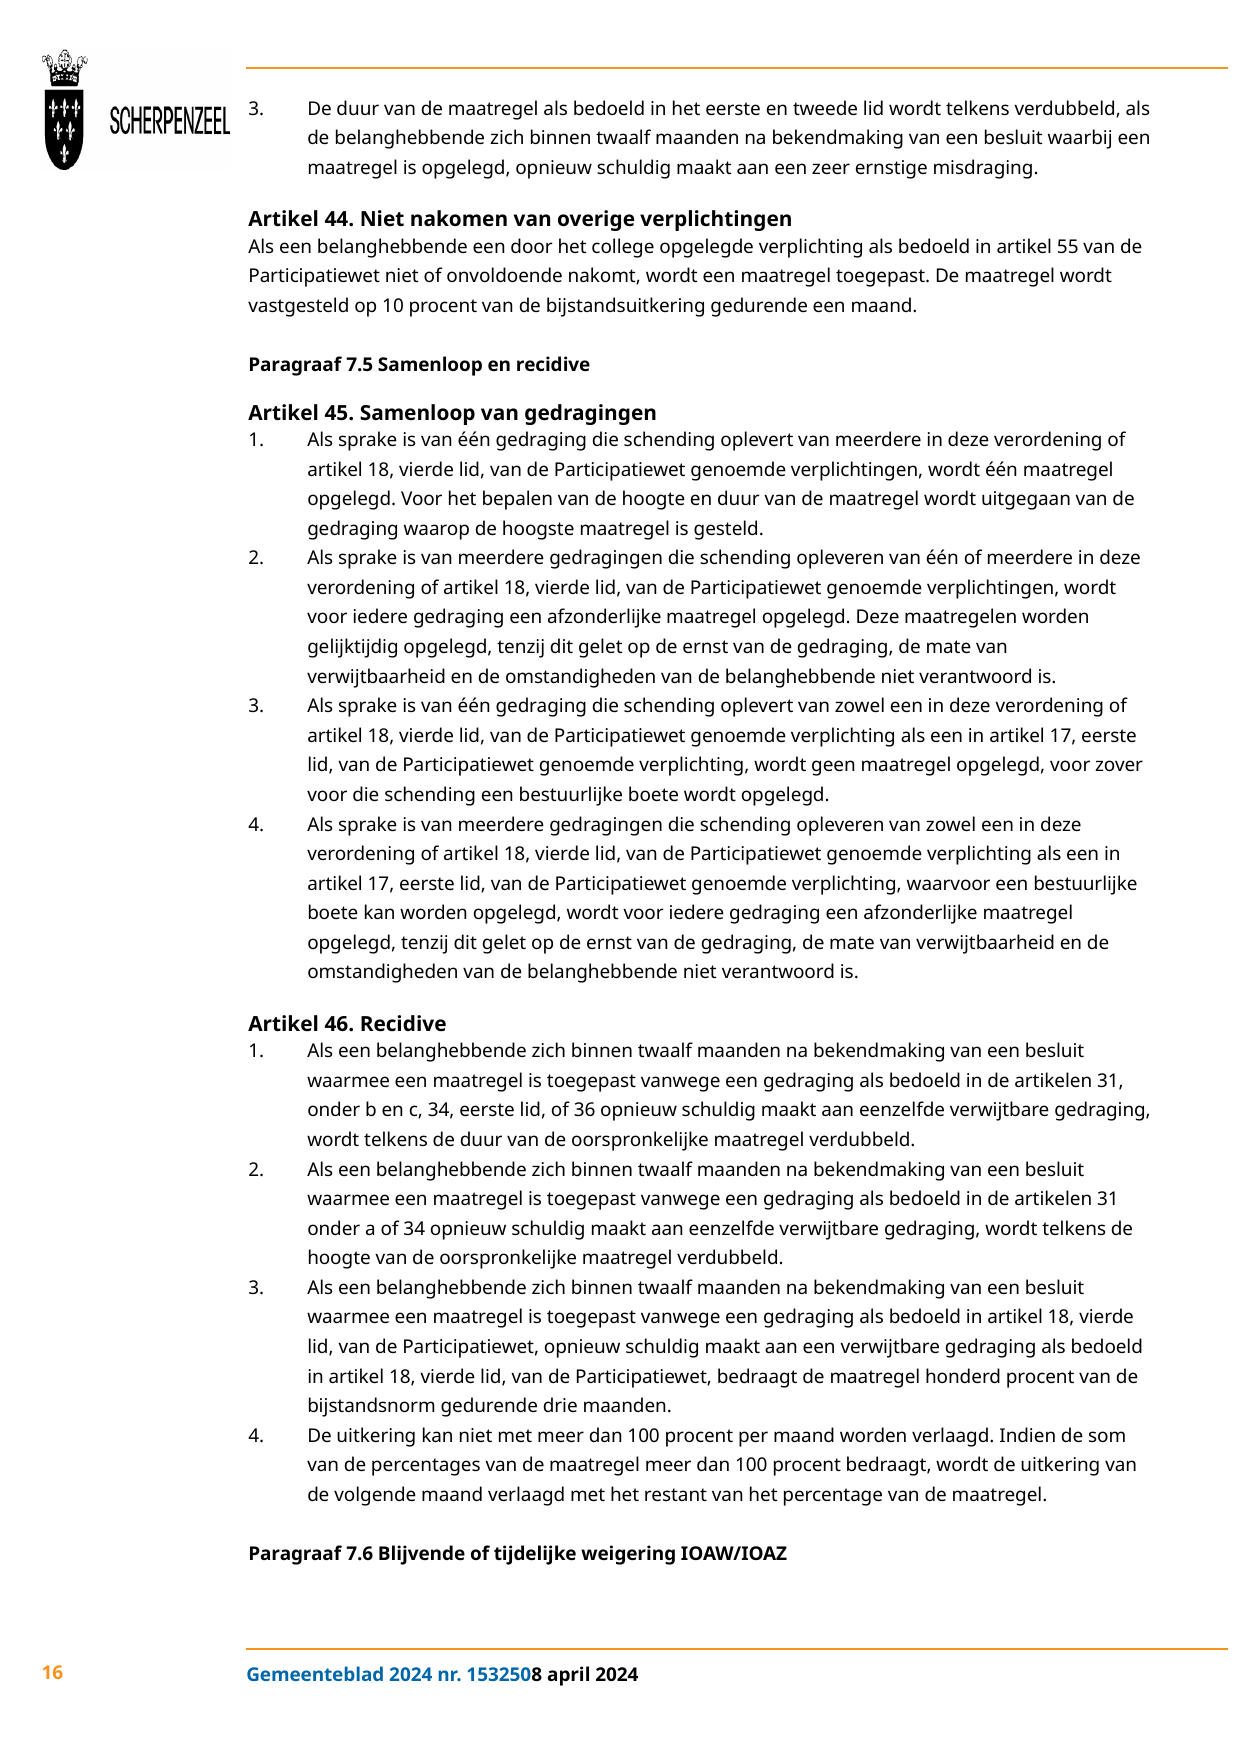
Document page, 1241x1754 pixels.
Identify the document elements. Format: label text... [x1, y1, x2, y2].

text Als een belanghebbende een door het college opgelegde verplichting als bedoeld in artikel 55 van de Participatiewet niet of onvoldoende nakomt, wordt een maatregel toegepast. De maatregel wordt vastgesteld op 10 procent van de bijstandsuitkering gedurende een maand. [248, 233, 1152, 318]
list Als een belanghebbende zich binnen twaalf maanden na bekendmaking van een besluit waarmee een maatregel is toegepast vanwege een gedraging als bedoeld in artikel 18, vierde lid, van de Participatiewet, opnieuw schuldig maakt aan een verwijtbare gedraging als bedoeld in artikel 18, vierde lid, van de Participatiewet, bedraagt de maatregel honderd procent van de bijstandsnorm gedurende drie maanden. [248, 1274, 1152, 1418]
list Als sprake is van meerdere gedragingen die schending opleveren van zowel een in deze verordening of artikel 18, vierde lid, van de Participatiewet genoemde verplichting als een in artikel 17, eerste lid, van de Participatiewet genoemde verplichting, waarvoor een bestuurlijke boete kan worden opgelegd, wordt voor iedere gedraging een afzonderlijke maatregel opgelegd, tenzij dit gelet op de ernst van de gedraging, de mate van verwijtbaarheid en de omstandigheden van de belanghebbende niet verantwoord is. [248, 811, 1152, 984]
list Als sprake is van één gedraging die schending oplevert van zowel een in deze verordening of artikel 18, vierde lid, van de Participatiewet genoemde verplichting als een in artikel 17, eerste lid, van de Participatiewet genoemde verplichting, wordt geen maatregel opgelegd, voor zover voor die schending een bestuurlijke boete wordt opgelegd. [248, 692, 1152, 807]
list De duur van de maatregel als bedoeld in het eerste en tweede lid wordt telkens verdubbeld, als de belanghebbende zich binnen twaalf maanden na bekendmaking van een besluit waarbij een maatregel is opgelegd, opnieuw schuldig maakt aan een zeer ernstige misdraging. [248, 95, 1152, 180]
text Artikel 45. Samenloop van gedragingen [248, 398, 1152, 426]
text Artikel 46. Recidive [248, 1009, 1152, 1037]
text Paragraaf 7.6 Blijvende of tijdelijke weigering IOAW/IOAZ [248, 1540, 1152, 1566]
list Als een belanghebbende zich binnen twaalf maanden na bekendmaking van een besluit waarmee een maatregel is toegepast vanwege een gedraging als bedoeld in de artikelen 31, onder b en c, 34, eerste lid, of 36 opnieuw schuldig maakt aan eenzelfde verwijtbare gedraging, wordt telkens de duur van de oorspronkelijke maatregel verdubbeld. [248, 1037, 1152, 1152]
list Als een belanghebbende zich binnen twaalf maanden na bekendmaking van een besluit waarmee een maatregel is toegepast vanwege een gedraging als bedoeld in de artikelen 31 onder a of 34 opnieuw schuldig maakt aan eenzelfde verwijtbare gedraging, wordt telkens de hoogte van de oorspronkelijke maatregel verdubbeld. [248, 1156, 1152, 1270]
picture [41, 47, 231, 172]
text Paragraaf 7.5 Samenloop en recidive [248, 351, 1152, 377]
list De uitkering kan niet met meer dan 100 procent per maand worden verlaagd. Indien de som van de percentages van de maatregel meer dan 100 procent bedraagt, wordt de uitkering van de volgende maand verlaagd met het restant van het percentage van de maatregel. [248, 1422, 1152, 1507]
text Artikel 44. Niet nakomen van overige verplichtingen [248, 204, 1152, 233]
list Als sprake is van meerdere gedragingen die schending opleveren van één of meerdere in deze verordening of artikel 18, vierde lid, van de Participatiewet genoemde verplichtingen, wordt voor iedere gedraging een afzonderlijke maatregel opgelegd. Deze maatregelen worden gelijktijdig opgelegd, tenzij dit gelet op de ernst van de gedraging, de mate van verwijtbaarheid en de omstandigheden van de belanghebbende niet verantwoord is. [248, 544, 1152, 688]
list Als sprake is van één gedraging die schending oplevert van meerdere in deze verordening of artikel 18, vierde lid, van de Participatiewet genoemde verplichtingen, wordt één maatregel opgelegd. Voor het bepalen van de hoogte en duur van de maatregel wordt uitgegaan van de gedraging waarop de hoogste maatregel is gesteld. [248, 426, 1152, 541]
